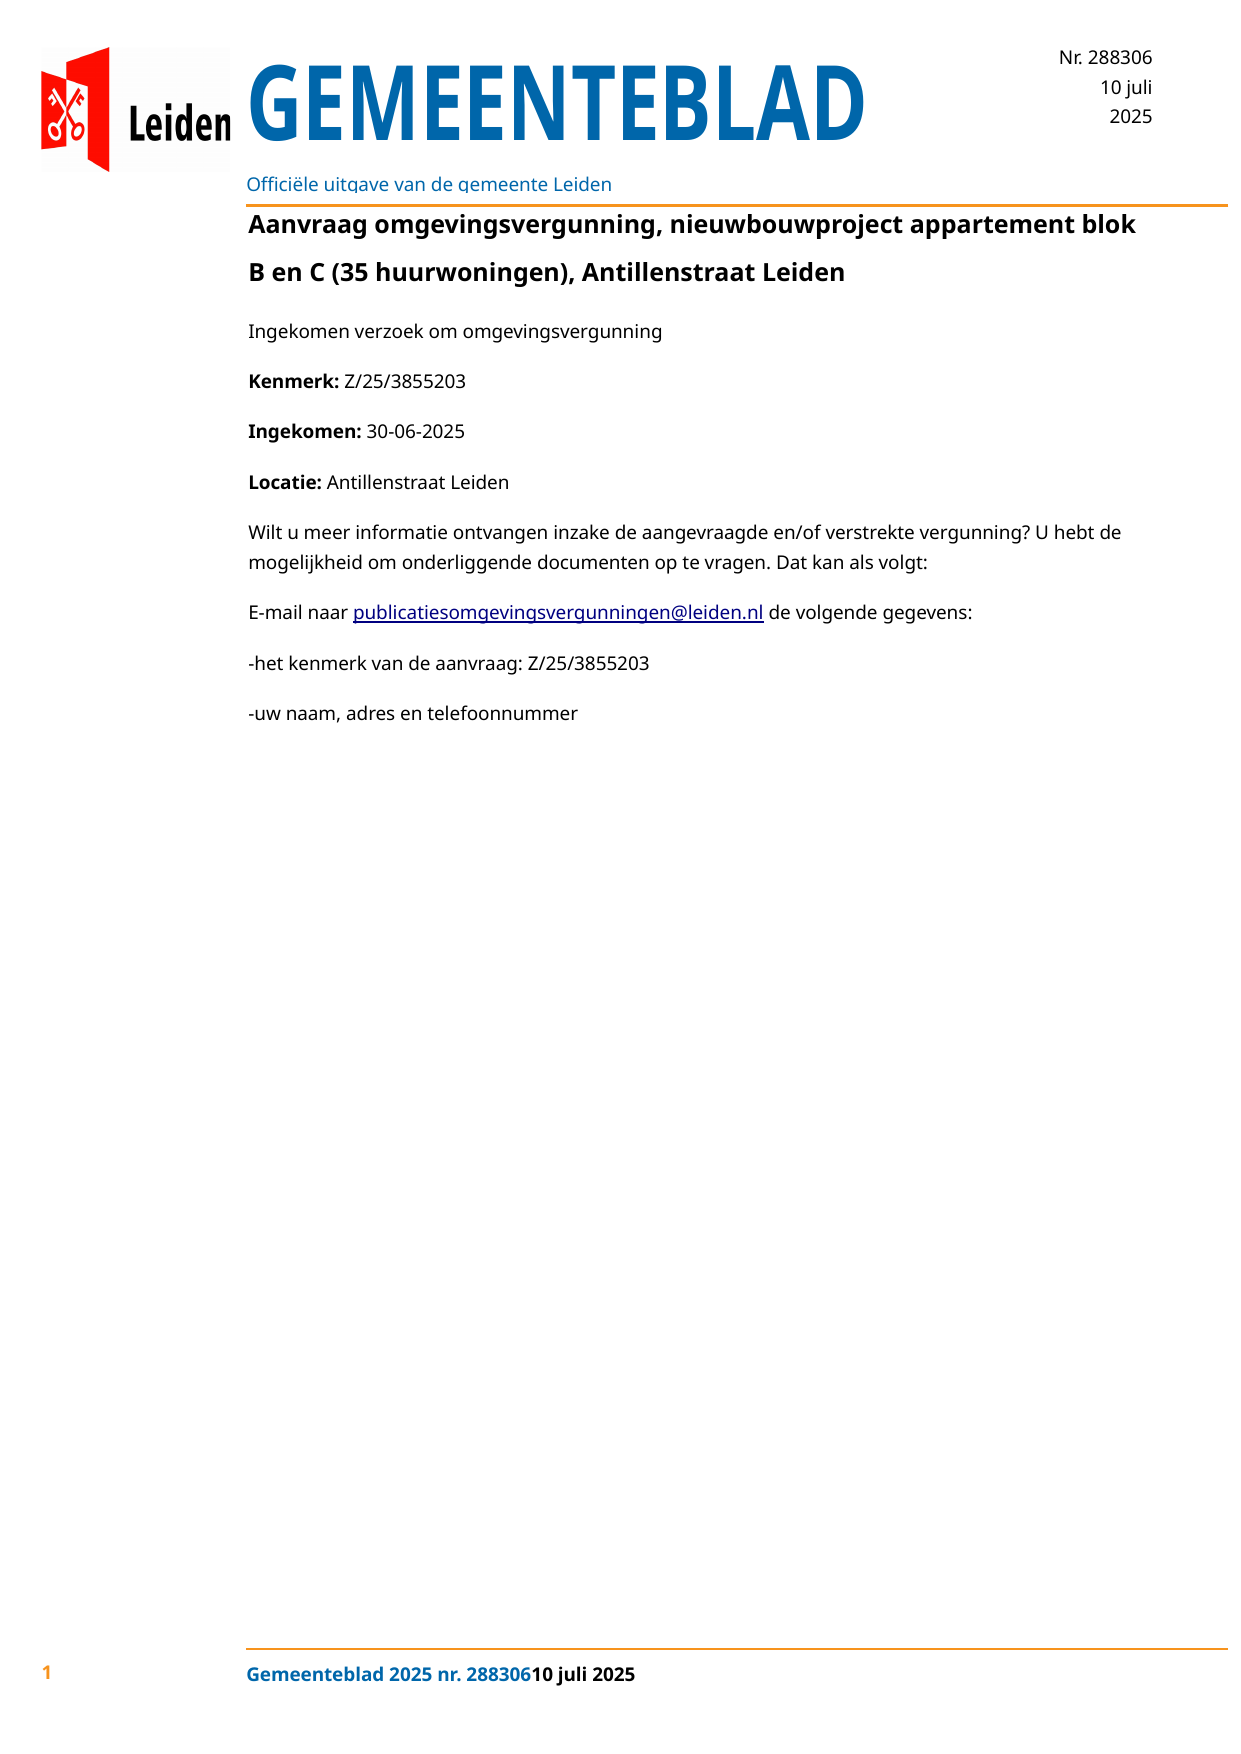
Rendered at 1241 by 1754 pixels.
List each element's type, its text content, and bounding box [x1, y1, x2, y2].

text E-mail naar publicatiesomgevingsvergunningen@leiden.nl de volgende gegevens: [248, 599, 1152, 625]
text Ingekomen: 30-06-2025 [248, 419, 1152, 444]
text -het kenmerk van de aanvraag: Z/25/3855203 [248, 650, 1152, 676]
text Locatie: Antillenstraat Leiden [248, 469, 1152, 495]
text -uw naam, adres en telefoonnummer [248, 700, 1152, 726]
text Wilt u meer informatie ontvangen inzake de aangevraagde en/of verstrekte vergunning? U hebt de mogelijkheid om onderliggende documenten op te vragen. Dat kan als volgt: [248, 519, 1152, 575]
text Aanvraag omgevingsvergunning, nieuwbouwproject appartement blok B en C (35 huurwoningen), Antillenstraat Leiden [248, 207, 1152, 288]
picture [41, 47, 231, 172]
text Kenmerk: Z/25/3855203 [248, 368, 1152, 394]
text Ingekomen verzoek om omgevingsvergunning [248, 318, 1152, 344]
